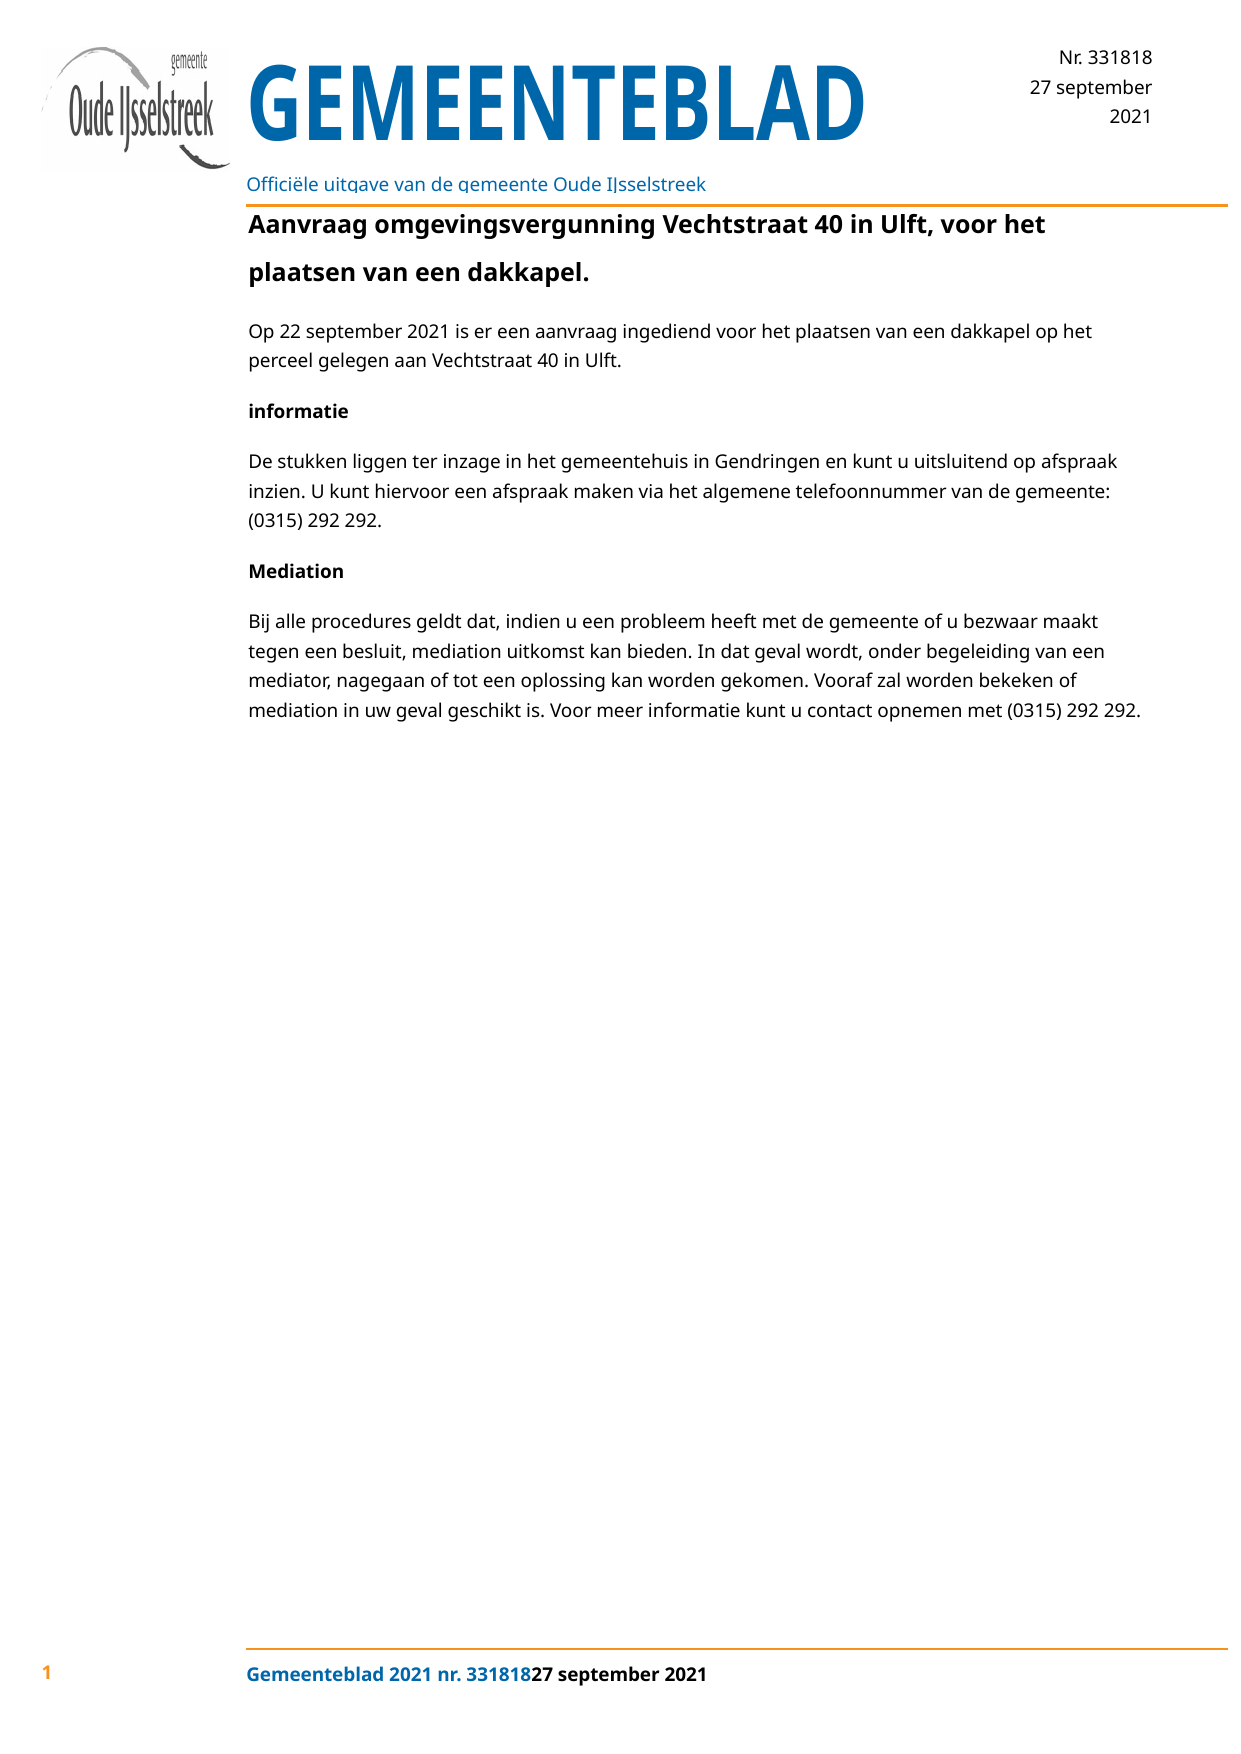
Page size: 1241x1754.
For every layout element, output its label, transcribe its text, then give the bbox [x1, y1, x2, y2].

text Aanvraag omgevingsvergunning Vechtstraat 40 in Ulft, voor het plaatsen van een dakkapel. [248, 207, 1152, 288]
text informatie [248, 398, 1152, 424]
picture [41, 47, 231, 172]
text Bij alle procedures geldt dat, indien u een probleem heeft met de gemeente of u bezwaar maakt tegen een besluit, mediation uitkomst kan bieden. In dat geval wordt, onder begeleiding van een mediator, nagegaan of tot een oplossing kan worden gekomen. Vooraf zal worden bekeken of mediation in uw geval geschikt is. Voor meer informatie kunt u contact opnemen met (0315) 292 292. [248, 608, 1152, 723]
text Op 22 september 2021 is er een aanvraag ingediend voor het plaatsen van een dakkapel op het perceel gelegen aan Vechtstraat 40 in Ulft. [248, 318, 1152, 373]
text De stukken liggen ter inzage in het gemeentehuis in Gendringen en kunt u uitsluitend op afspraak inzien. U kunt hiervoor een afspraak maken via het algemene telefoonnummer van de gemeente: (0315) 292 292. [248, 448, 1152, 533]
text Mediation [248, 558, 1152, 584]
